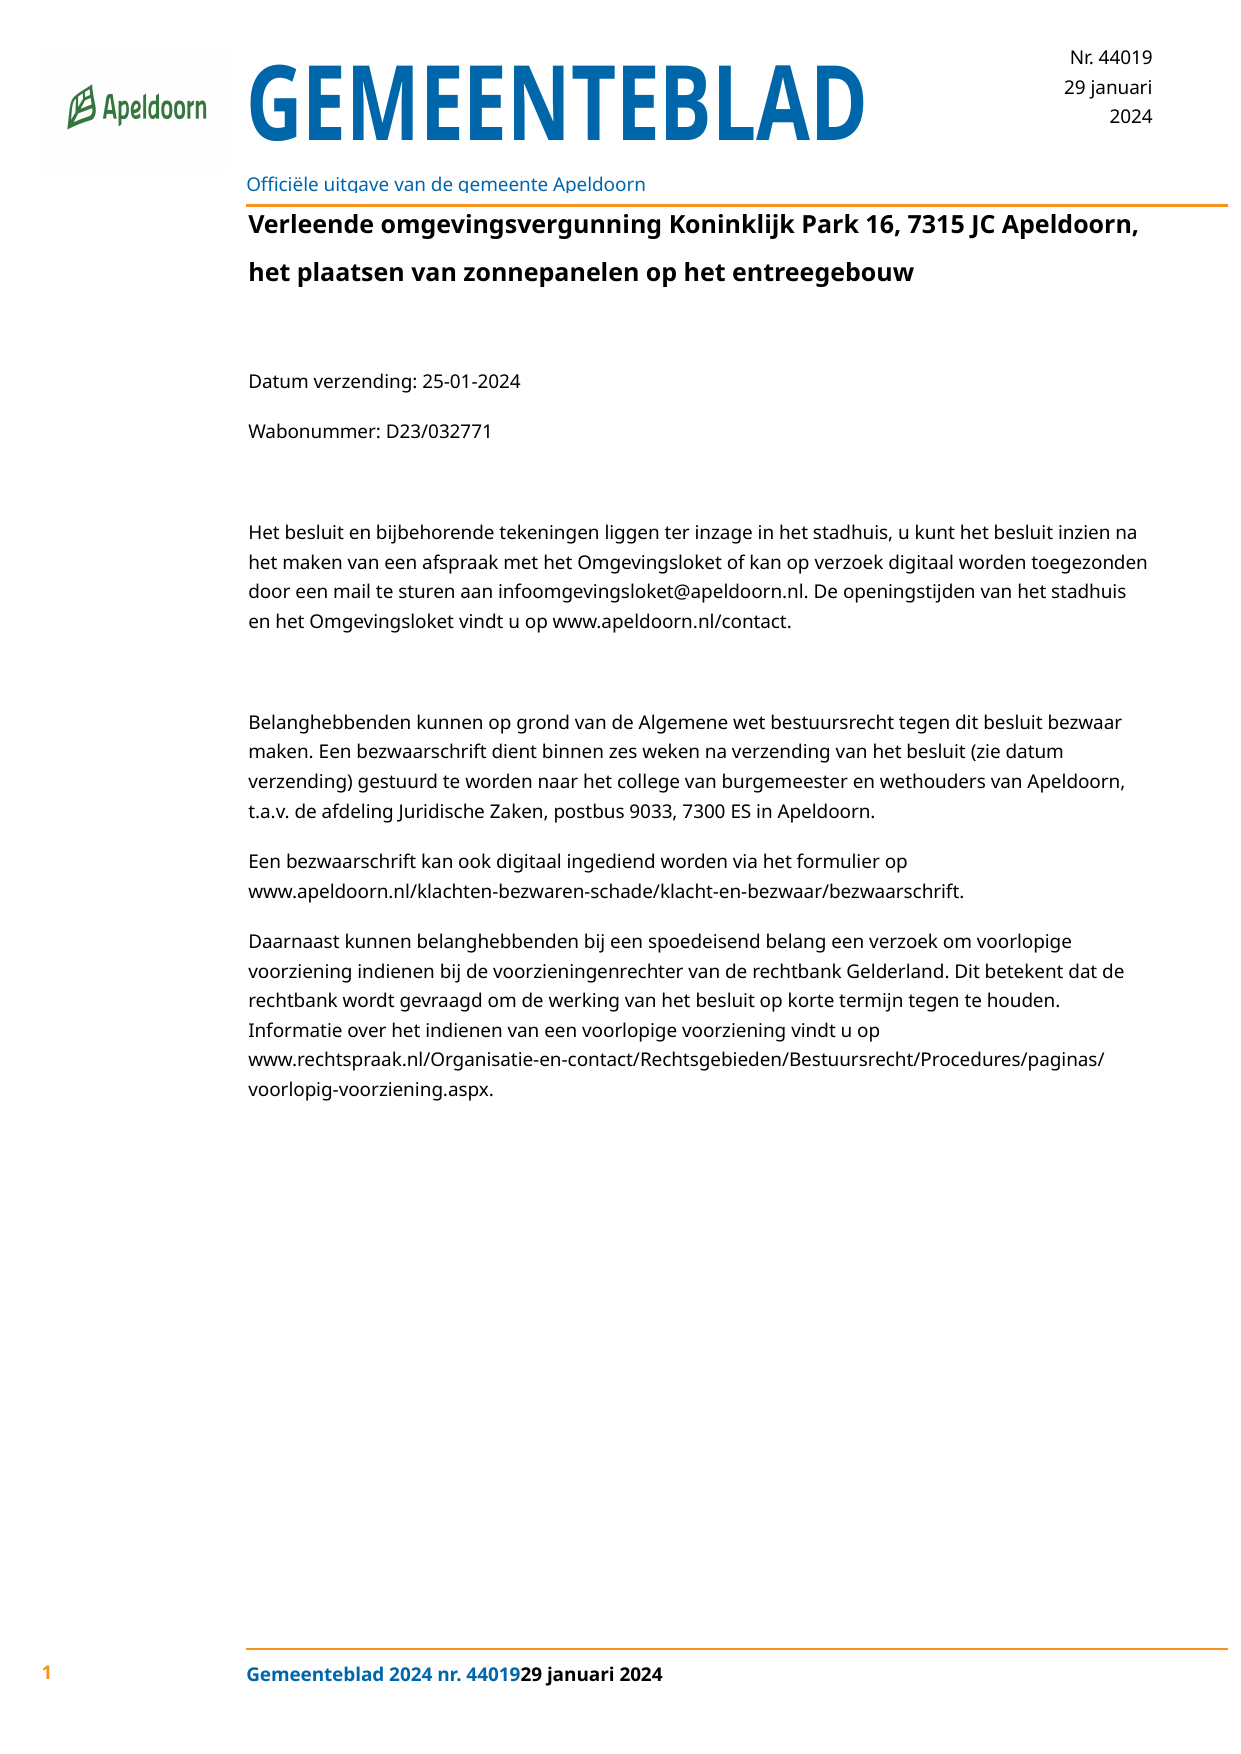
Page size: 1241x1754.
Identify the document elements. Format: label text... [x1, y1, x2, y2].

text Verleende omgevingsvergunning Koninklijk Park 16, 7315 JC Apeldoorn, het plaatsen van zonnepanelen op het entreegebouw [248, 207, 1152, 288]
text Het besluit en bijbehorende tekeningen liggen ter inzage in het stadhuis, u kunt het besluit inzien na het maken van een afspraak met het Omgevingsloket of kan op verzoek digitaal worden toegezonden door een mail te sturen aan infoomgevingsloket@apeldoorn.nl. De openingstijden van het stadhuis en het Omgevingsloket vindt u op www.apeldoorn.nl/contact. [248, 519, 1152, 634]
text Belanghebbenden kunnen op grond van de Algemene wet bestuursrecht tegen dit besluit bezwaar maken. Een bezwaarschrift dient binnen zes weken na verzending van het besluit (zie datum verzending) gestuurd te worden naar het college van burgemeester en wethouders van Apeldoorn, t.a.v. de afdeling Juridische Zaken, postbus 9033, 7300 ES in Apeldoorn. [248, 709, 1152, 824]
text Datum verzending: 25-01-2024 [248, 368, 1152, 394]
text Een bezwaarschrift kan ook digitaal ingediend worden via het formulier op www.apeldoorn.nl/klachten-bezwaren-schade/klacht-en-bezwaar/bezwaarschrift. [248, 848, 1152, 904]
text Wabonummer: D23/032771 [248, 419, 1152, 444]
picture [41, 47, 231, 172]
text Daarnaast kunnen belanghebbenden bij een spoedeisend belang een verzoek om voorlopige voorziening indienen bij de voorzieningenrechter van de rechtbank Gelderland. Dit betekent dat de rechtbank wordt gevraagd om de werking van het besluit op korte termijn tegen te houden. Informatie over het indienen van een voorlopige voorziening vindt u op www.rechtspraak.nl/Organisatie-en-contact/Rechtsgebieden/Bestuursrecht/Procedures/paginas/voorlopig-voorziening.aspx. [248, 928, 1152, 1102]
